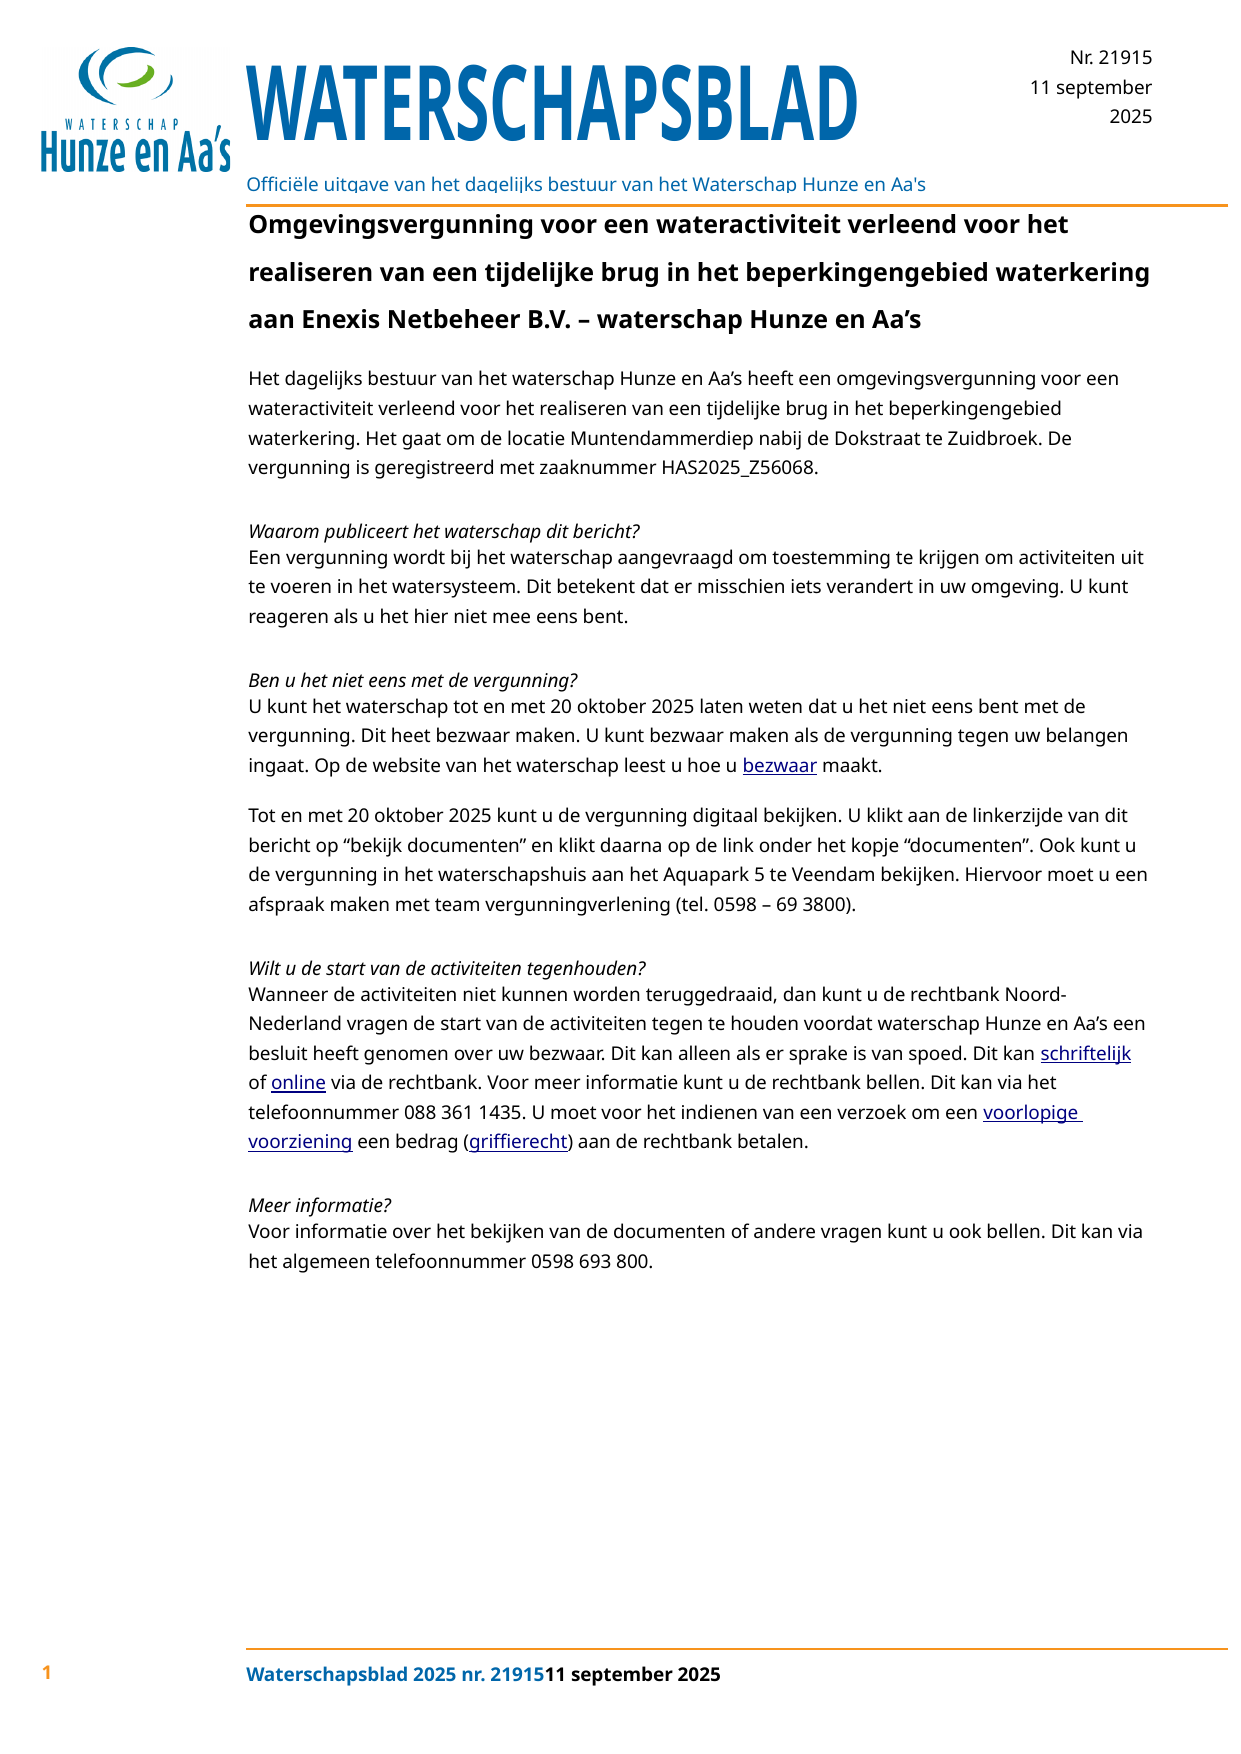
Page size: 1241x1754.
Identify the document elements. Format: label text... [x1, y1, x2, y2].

text Wanneer de activiteiten niet kunnen worden teruggedraaid, dan kunt u de rechtbank Noord-Nederland vragen de start van de activiteiten tegen te houden voordat waterschap Hunze en Aa’s een besluit heeft genomen over uw bezwaar. Dit kan alleen als er sprake is van spoed. Dit kan schriftelijk of online via de rechtbank. Voor meer informatie kunt u de rechtbank bellen. Dit kan via het telefoonnummer 088 361 1435. U moet voor het indienen van een verzoek om een voorlopige voorziening een bedrag (griffierecht) aan de rechtbank betalen. [248, 981, 1152, 1154]
text Een vergunning wordt bij het waterschap aangevraagd om toestemming te krijgen om activiteiten uit te voeren in het watersysteem. Dit betekent dat er misschien iets verandert in uw omgeving. U kunt reageren als u het hier niet mee eens bent. [248, 544, 1152, 629]
text Omgevingsvergunning voor een wateractiviteit verleend voor het realiseren van een tijdelijke brug in het beperkingengebied waterkering aan Enexis Netbeheer B.V. – waterschap Hunze en Aa’s [248, 207, 1152, 336]
picture [226, 145, 231, 156]
text Waarom publiceert het waterschap dit bericht? [248, 518, 1152, 544]
text Tot en met 20 oktober 2025 kunt u de vergunning digitaal bekijken. U klikt aan de linkerzijde van dit bericht op “bekijk documenten” en klikt daarna op de link onder het kopje “documenten”. Ook kunt u de vergunning in het waterschapshuis aan het Aquapark 5 te Veendam bekijken. Hiervoor moet u een afspraak maken met team vergunningverlening (tel. 0598 – 69 3800). [248, 802, 1152, 917]
picture [183, 163, 191, 172]
text Wilt u de start van de activiteiten tegenhouden? [248, 955, 1152, 981]
text Voor informatie over het bekijken van de documenten of andere vragen kunt u ook bellen. Dit kan via het algemeen telefoonnummer 0598 693 800. [248, 1218, 1152, 1274]
picture [41, 47, 231, 172]
text Meer informatie? [248, 1193, 1152, 1218]
picture [47, 154, 51, 172]
text Het dagelijks bestuur van het waterschap Hunze en Aa’s heeft een omgevingsvergunning voor een wateractiviteit verleend voor het realiseren van een tijdelijke brug in het beperkingengebied waterkering. Het gaat om de locatie Muntendammerdiep nabij de Dokstraat te Zuidbroek. De vergunning is geregistreerd met zaaknummer HAS2025_Z56068. [248, 366, 1152, 480]
text Ben u het niet eens met de vergunning? [248, 667, 1152, 693]
text U kunt het waterschap tot en met 20 oktober 2025 laten weten dat u het niet eens bent met de vergunning. Dit heet bezwaar maken. U kunt bezwaar maken als de vergunning tegen uw belangen ingaat. Op de website van het waterschap leest u hoe u bezwaar maakt. [248, 693, 1152, 778]
